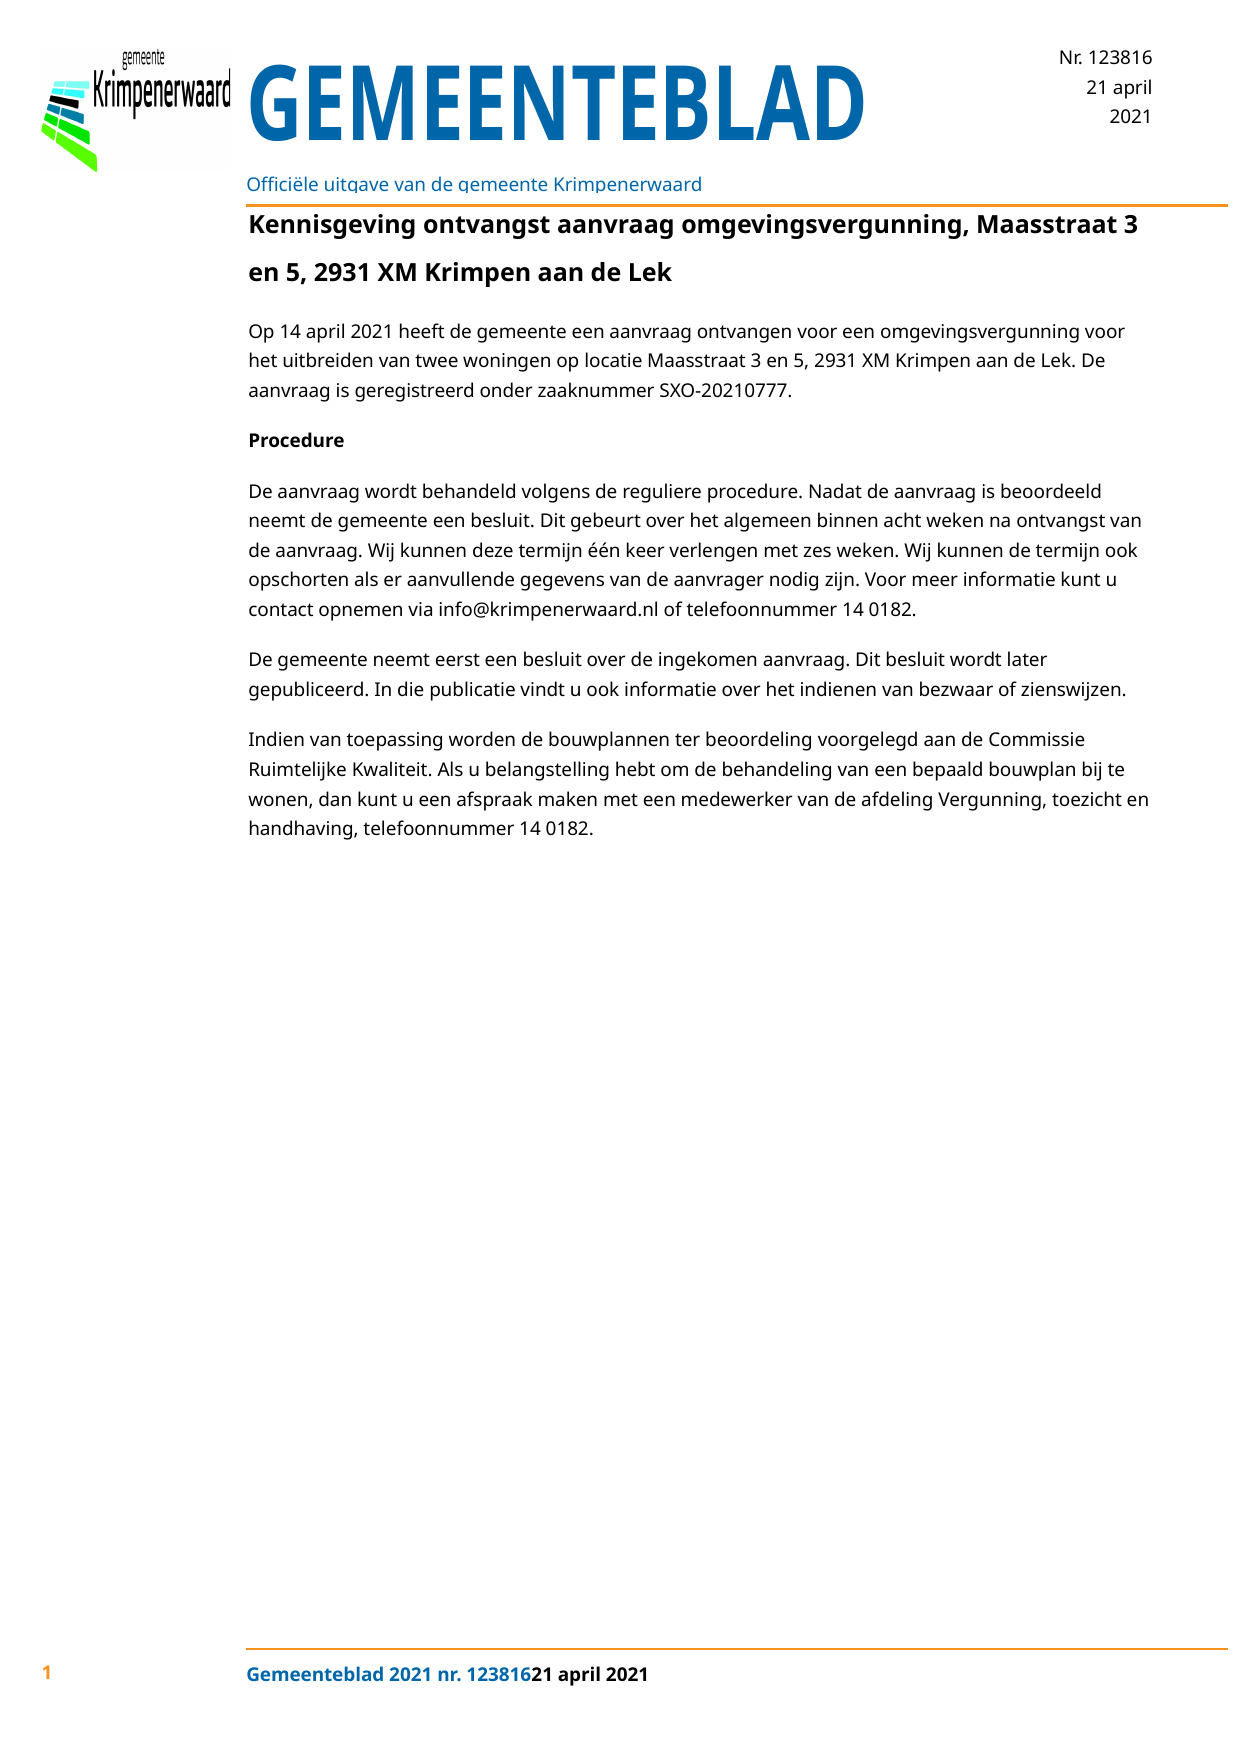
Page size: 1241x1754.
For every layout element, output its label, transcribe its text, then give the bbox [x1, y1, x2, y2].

picture [41, 47, 231, 172]
text De gemeente neemt eerst een besluit over de ingekomen aanvraag. Dit besluit wordt later gepubliceerd. In die publicatie vindt u ook informatie over het indienen van bezwaar of zienswijzen. [248, 647, 1152, 702]
text Kennisgeving ontvangst aanvraag omgevingsvergunning, Maasstraat 3 en 5, 2931 XM Krimpen aan de Lek [248, 207, 1152, 288]
text De aanvraag wordt behandeld volgens de reguliere procedure. Nadat de aanvraag is beoordeeld neemt de gemeente een besluit. Dit gebeurt over het algemeen binnen acht weken na ontvangst van de aanvraag. Wij kunnen deze termijn één keer verlengen met zes weken. Wij kunnen de termijn ook opschorten als er aanvullende gegevens van de aanvrager nodig zijn. Voor meer informatie kunt u contact opnemen via info@krimpenerwaard.nl of telefoonnummer 14 0182. [248, 478, 1152, 622]
text Op 14 april 2021 heeft de gemeente een aanvraag ontvangen voor een omgevingsvergunning voor het uitbreiden van twee woningen op locatie Maasstraat 3 en 5, 2931 XM Krimpen aan de Lek. De aanvraag is geregistreerd onder zaaknummer SXO-20210777. [248, 318, 1152, 403]
text Indien van toepassing worden de bouwplannen ter beoordeling voorgelegd aan de Commissie Ruimtelijke Kwaliteit. Als u belangstelling hebt om de behandeling van een bepaald bouwplan bij te wonen, dan kunt u een afspraak maken met een medewerker van de afdeling Vergunning, toezicht en handhaving, telefoonnummer 14 0182. [248, 727, 1152, 841]
text Procedure [248, 427, 1152, 453]
